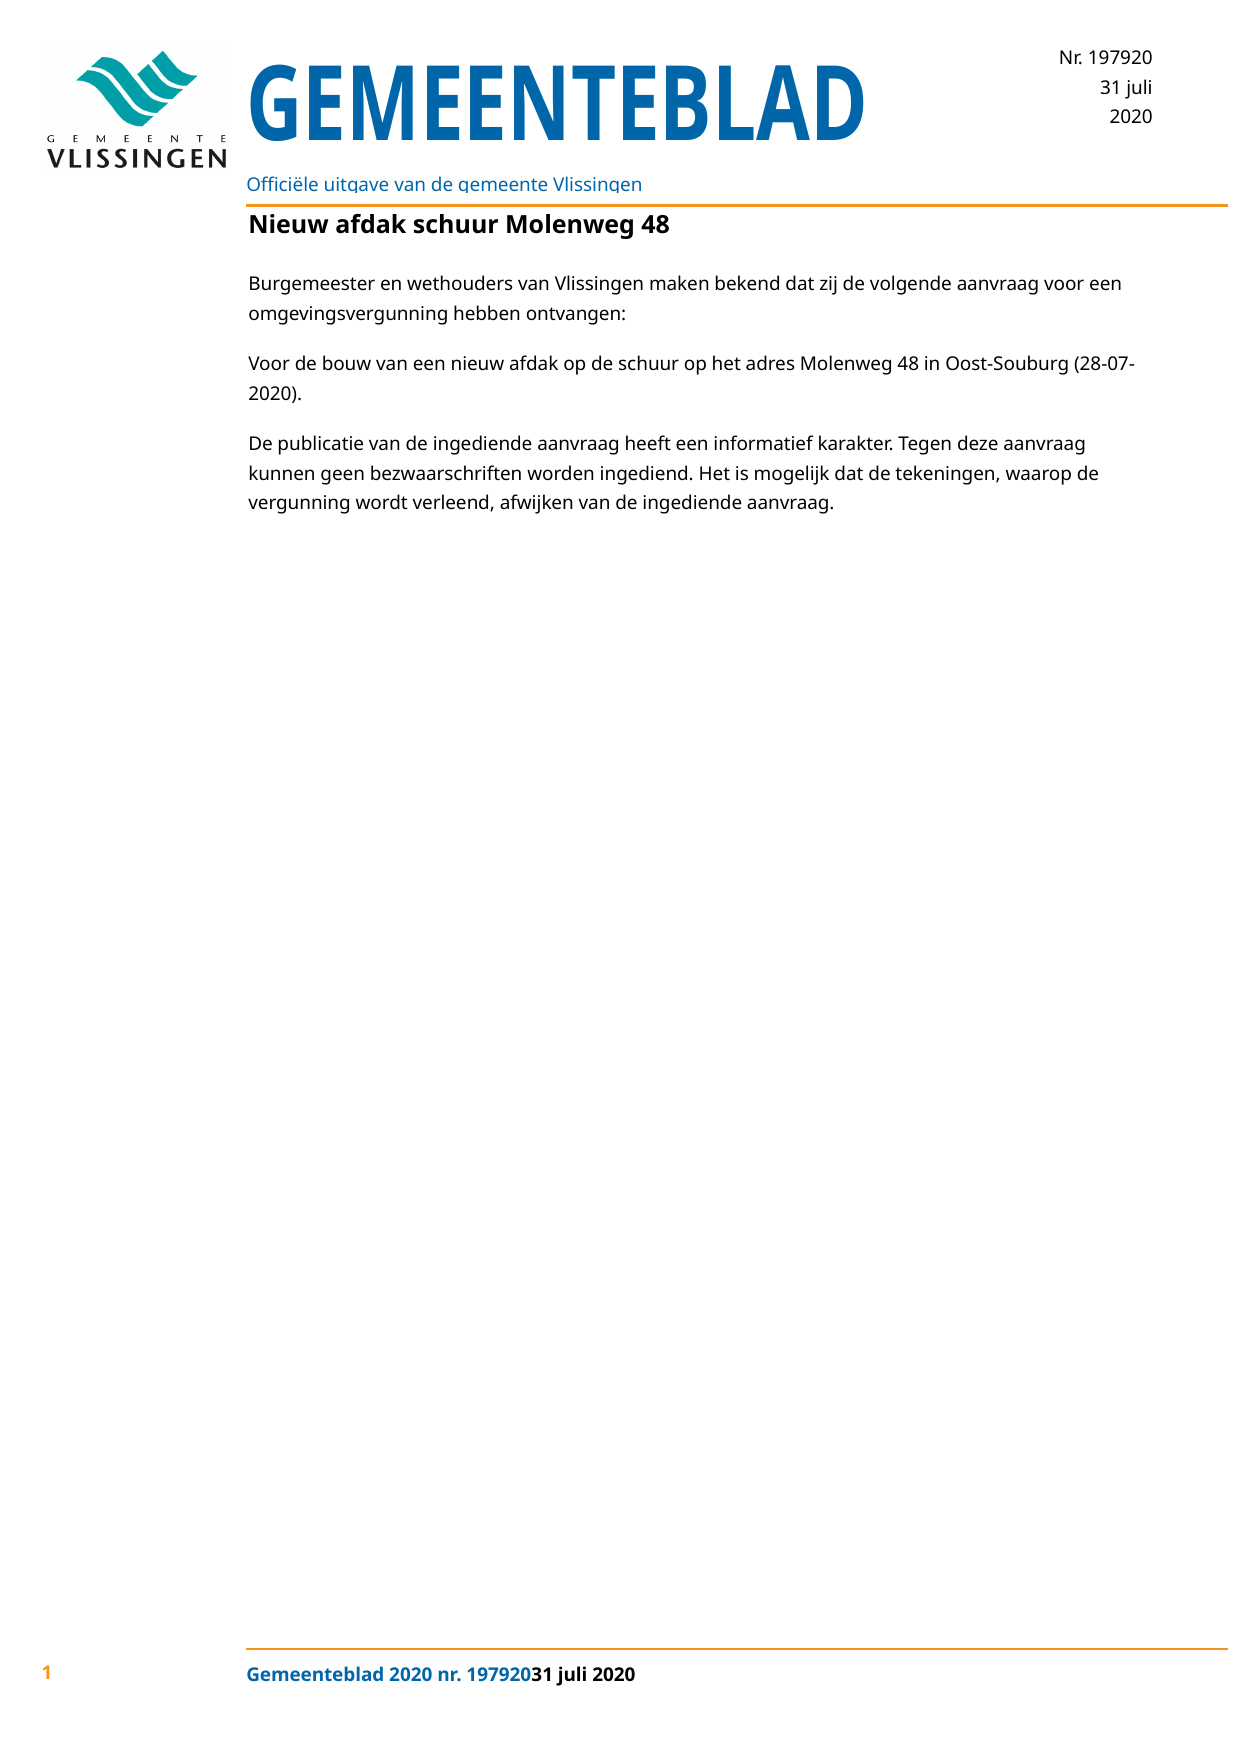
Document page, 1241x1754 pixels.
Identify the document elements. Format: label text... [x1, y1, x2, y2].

text De publicatie van de ingediende aanvraag heeft een informatief karakter. Tegen deze aanvraag kunnen geen bezwaarschriften worden ingediend. Het is mogelijk dat de tekeningen, waarop de vergunning wordt verleend, afwijken van de ingediende aanvraag. [248, 430, 1152, 515]
picture [41, 47, 231, 172]
text Nieuw afdak schuur Molenweg 48 [248, 207, 1152, 241]
text Burgemeester en wethouders van Vlissingen maken bekend dat zij de volgende aanvraag voor een omgevingsvergunning hebben ontvangen: [248, 270, 1152, 326]
text Voor de bouw van een nieuw afdak op de schuur op het adres Molenweg 48 in Oost-Souburg (28-07-2020). [248, 350, 1152, 406]
